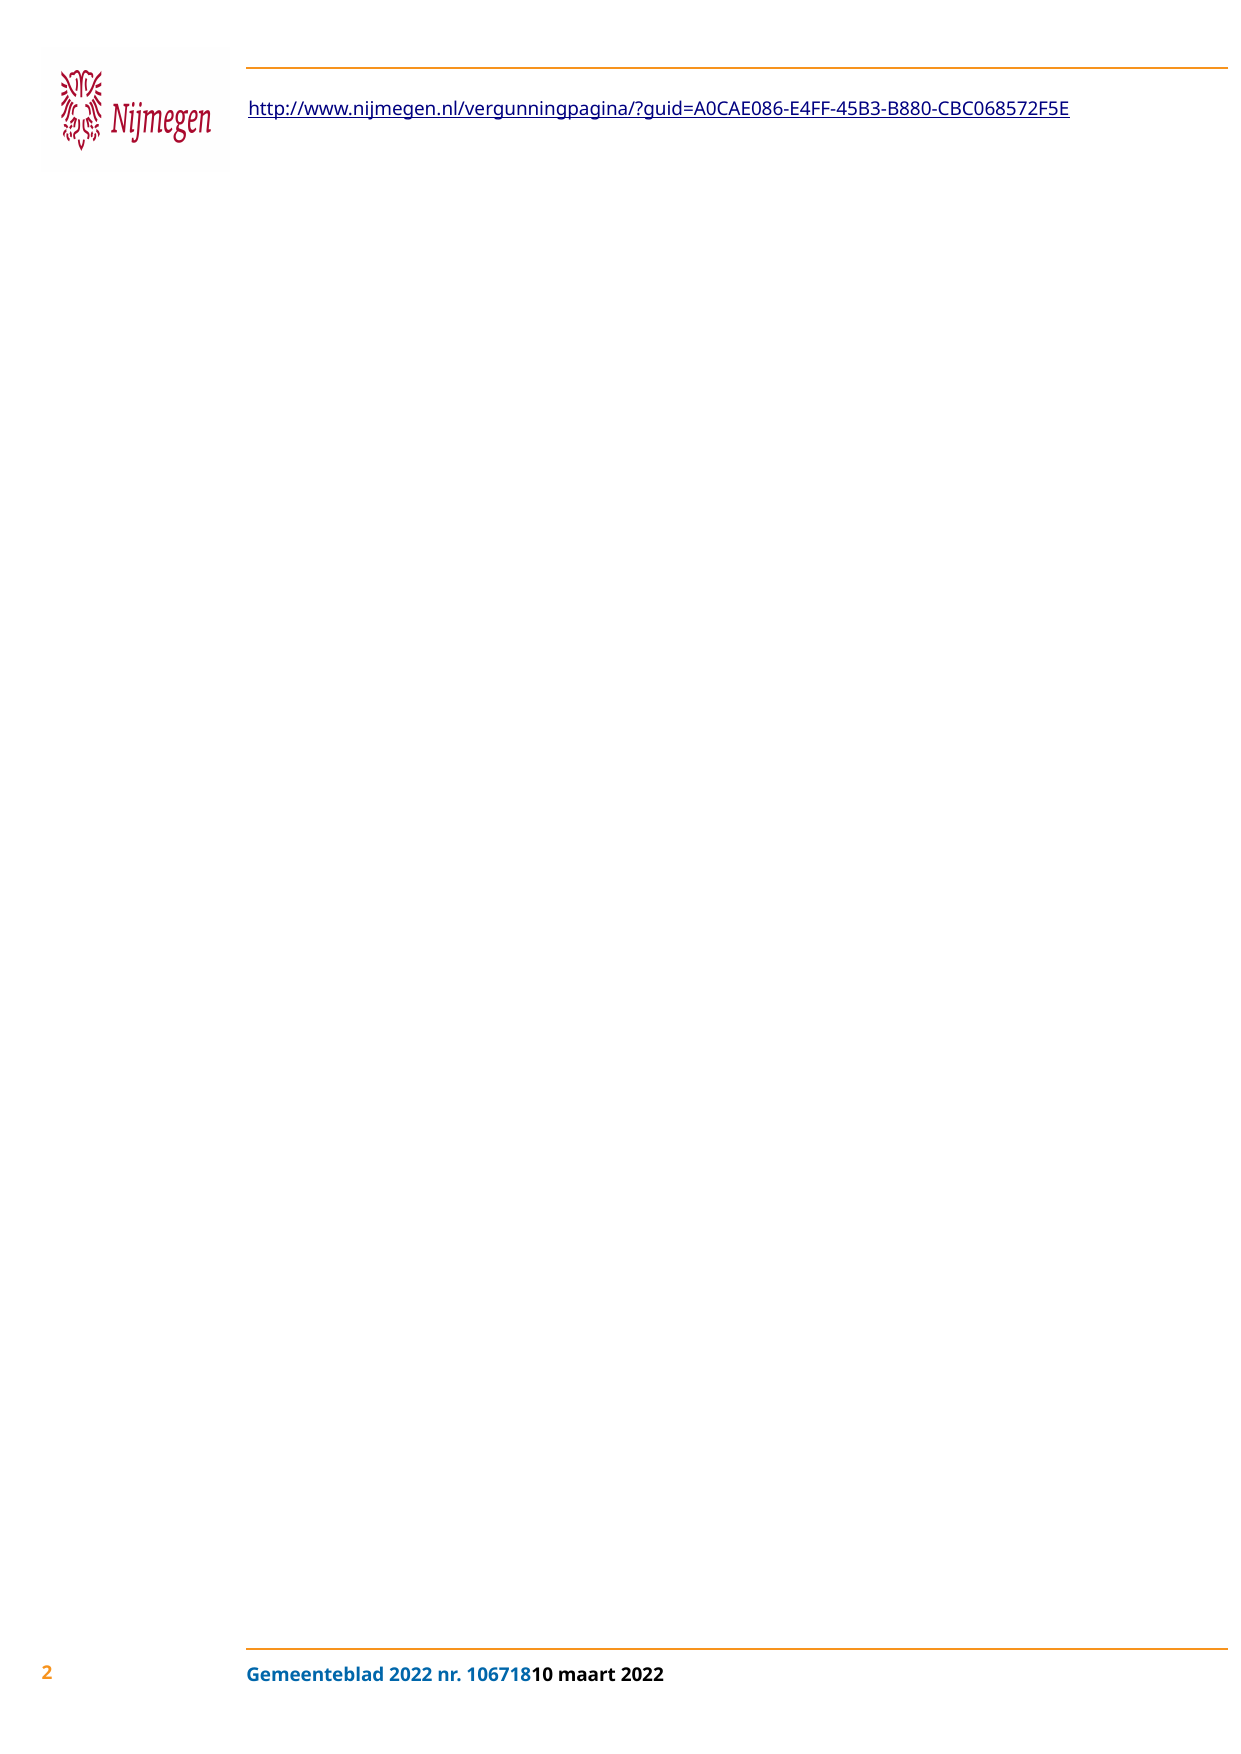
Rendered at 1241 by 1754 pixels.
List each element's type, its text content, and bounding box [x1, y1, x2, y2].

picture [41, 47, 231, 172]
text http://www.nijmegen.nl/vergunningpagina/?guid=A0CAE086-E4FF-45B3-B880-CBC068572F5E [248, 95, 1152, 121]
